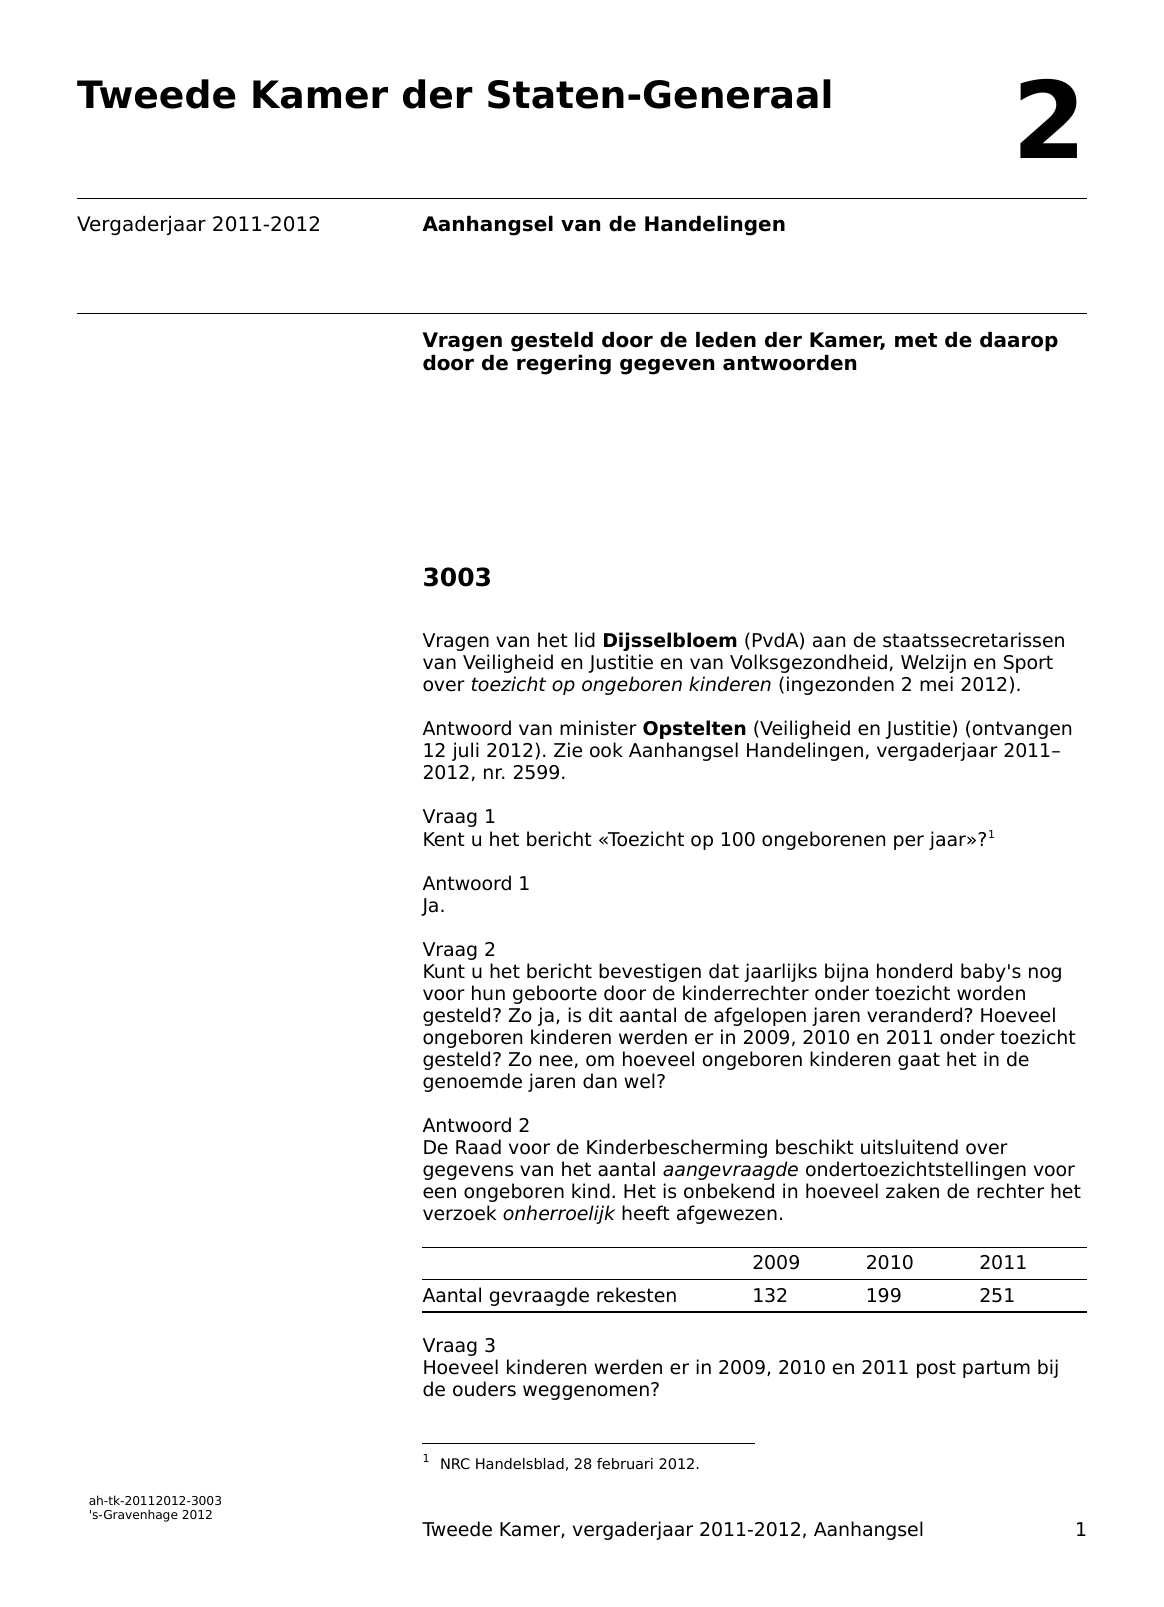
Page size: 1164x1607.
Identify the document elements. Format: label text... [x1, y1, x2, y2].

table_header 2010 [860, 1248, 973, 1279]
text Vragen van het lid Dijsselbloem (PvdA) aan de staatssecretarissen van Veiligheid en Justitie en van Volksgezondheid, Welzijn en Sport over toezicht op ongeboren kinderen (ingezonden 2 mei 2012). [422, 630, 1087, 696]
table_header 2011 [973, 1248, 1087, 1279]
text Antwoord 1 [422, 873, 1087, 894]
table_cell Aanhangsel van de Handelingen [422, 199, 1087, 313]
text Vraag 3 [422, 1334, 1087, 1357]
text Vraag 2 [422, 939, 1087, 961]
text Vraag 1 [422, 806, 1087, 828]
table_cell 251 [973, 1280, 1087, 1311]
table_cell 132 [746, 1280, 859, 1311]
text NRC Handelsblad, 28 februari 2012. [422, 1452, 1087, 1474]
text Hoeveel kinderen werden er in 2009, 2010 en 2011 post partum bij de ouders weggenomen? [422, 1357, 1087, 1401]
table_header [422, 1248, 746, 1279]
table_cell Vergaderjaar 2011-2012 [77, 199, 422, 313]
text Antwoord van minister Opstelten (Veiligheid en Justitie) (ontvangen 12 juli 2012). Zie ook Aanhangsel Handelingen, vergaderjaar 2011–2012, nr. 2599. [422, 718, 1087, 784]
table_cell Aantal gevraagde rekesten [422, 1280, 746, 1311]
table_header Tweede Kamer der Staten-Generaal [77, 59, 886, 198]
text 3003 [422, 563, 1087, 592]
text Kunt u het bericht bevestigen dat jaarlijks bijna honderd baby's nog voor hun geboorte door de kinderrechter onder toezicht worden gesteld? Zo ja, is dit aantal de afgelopen jaren veranderd? Hoeveel ongeboren kinderen werden er in 2009, 2010 en 2011 onder toezicht gesteld? Zo nee, om hoeveel ongeboren kinderen gaat het in de genoemde jaren dan wel? [422, 961, 1087, 1093]
table_header 2 [886, 59, 1087, 198]
table_cell [77, 314, 422, 375]
table_header 2009 [746, 1248, 859, 1279]
text Ja. [422, 894, 1087, 917]
table_cell Vragen gesteld door de leden der Kamer, met de daarop door de regering gegeven antwoorden [422, 314, 1087, 375]
text Antwoord 2 [422, 1115, 1087, 1137]
table_cell 199 [860, 1280, 973, 1311]
text ah-tk-20112012-3003 [88, 1494, 323, 1508]
text De Raad voor de Kinderbescherming beschikt uitsluitend over gegevens van het aantal aangevraagde ondertoezichtstellingen voor een ongeboren kind. Het is onbekend in hoeveel zaken de rechter het verzoek onherroelijk heeft afgewezen. [422, 1137, 1087, 1225]
text Kent u het bericht «Toezicht op 100 ongeborenen per jaar»? [422, 828, 1087, 850]
text 's-Gravenhage 2012 [88, 1508, 323, 1522]
